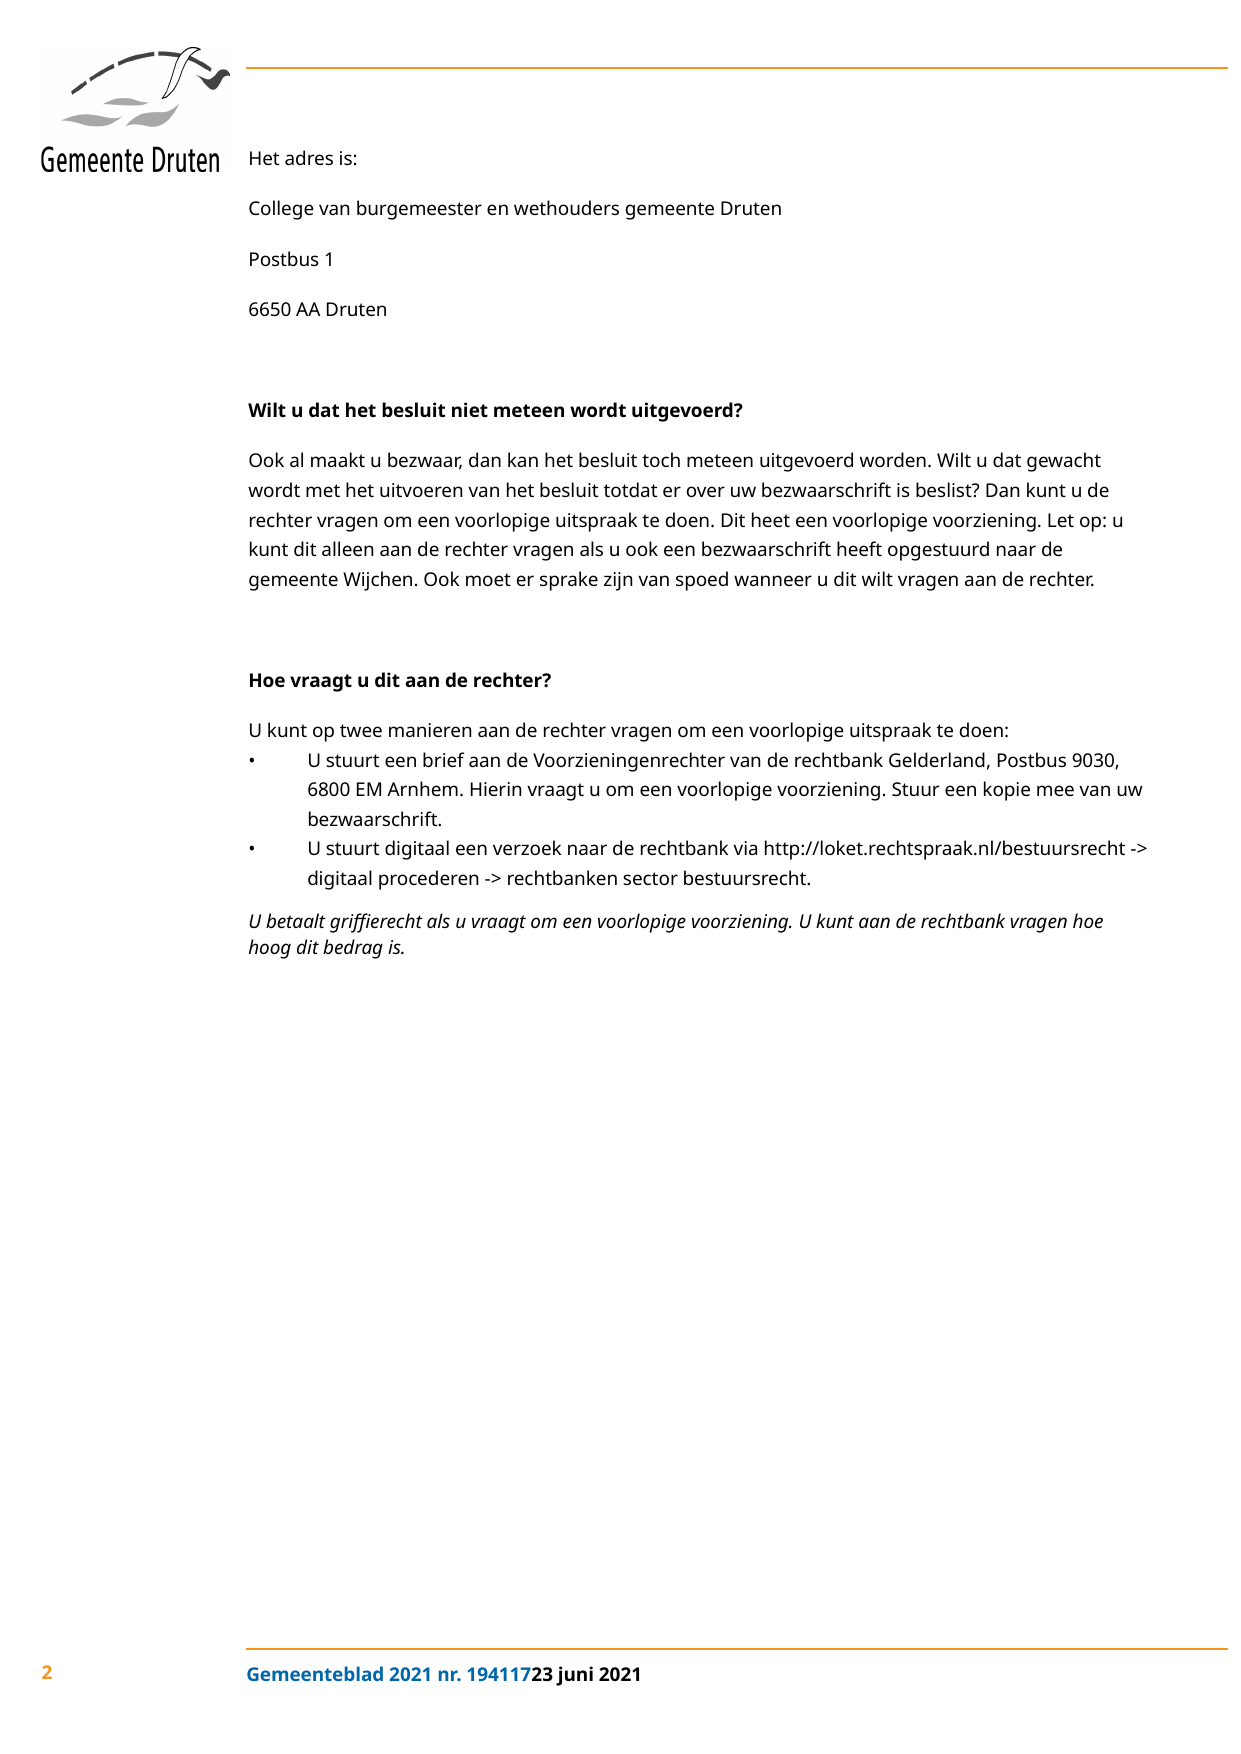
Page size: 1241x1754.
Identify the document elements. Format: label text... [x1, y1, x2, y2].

text 6650 AA Druten [248, 296, 1152, 322]
text U betaalt griffierecht als u vraagt om een voorlopige voorziening. U kunt aan de rechtbank vragen hoe hoog dit bedrag is. [248, 908, 1152, 960]
text U kunt op twee manieren aan de rechter vragen om een voorlopige uitspraak te doen: [248, 717, 1152, 743]
text Postbus 1 [248, 246, 1152, 272]
list U stuurt een brief aan de Voorzieningenrechter van de rechtbank Gelderland, Postbus 9030, 6800 EM Arnhem. Hierin vraagt u om een voorlopige voorziening. Stuur een kopie mee van uw bezwaarschrift. [248, 747, 1152, 832]
picture [41, 47, 231, 172]
text College van burgemeester en wethouders gemeente Druten [248, 196, 1152, 221]
list U stuurt digitaal een verzoek naar de rechtbank via http://loket.rechtspraak.nl/bestuursrecht -> digitaal procederen -> rechtbanken sector bestuursrecht. [248, 836, 1152, 891]
text Het adres is: [248, 145, 1152, 171]
text Ook al maakt u bezwaar, dan kan het besluit toch meteen uitgevoerd worden. Wilt u dat gewacht wordt met het uitvoeren van het besluit totdat er over uw bezwaarschrift is beslist? Dan kunt u de rechter vragen om een voorlopige uitspraak te doen. Dit heet een voorlopige voorziening. Let op: u kunt dit alleen aan de rechter vragen als u ook een bezwaarschrift heeft opgestuurd naar de gemeente Wijchen. Ook moet er sprake zijn van spoed wanneer u dit wilt vragen aan de rechter. [248, 448, 1152, 592]
text Hoe vraagt u dit aan de rechter? [248, 667, 1152, 693]
text Wilt u dat het besluit niet meteen wordt uitgevoerd? [248, 397, 1152, 423]
